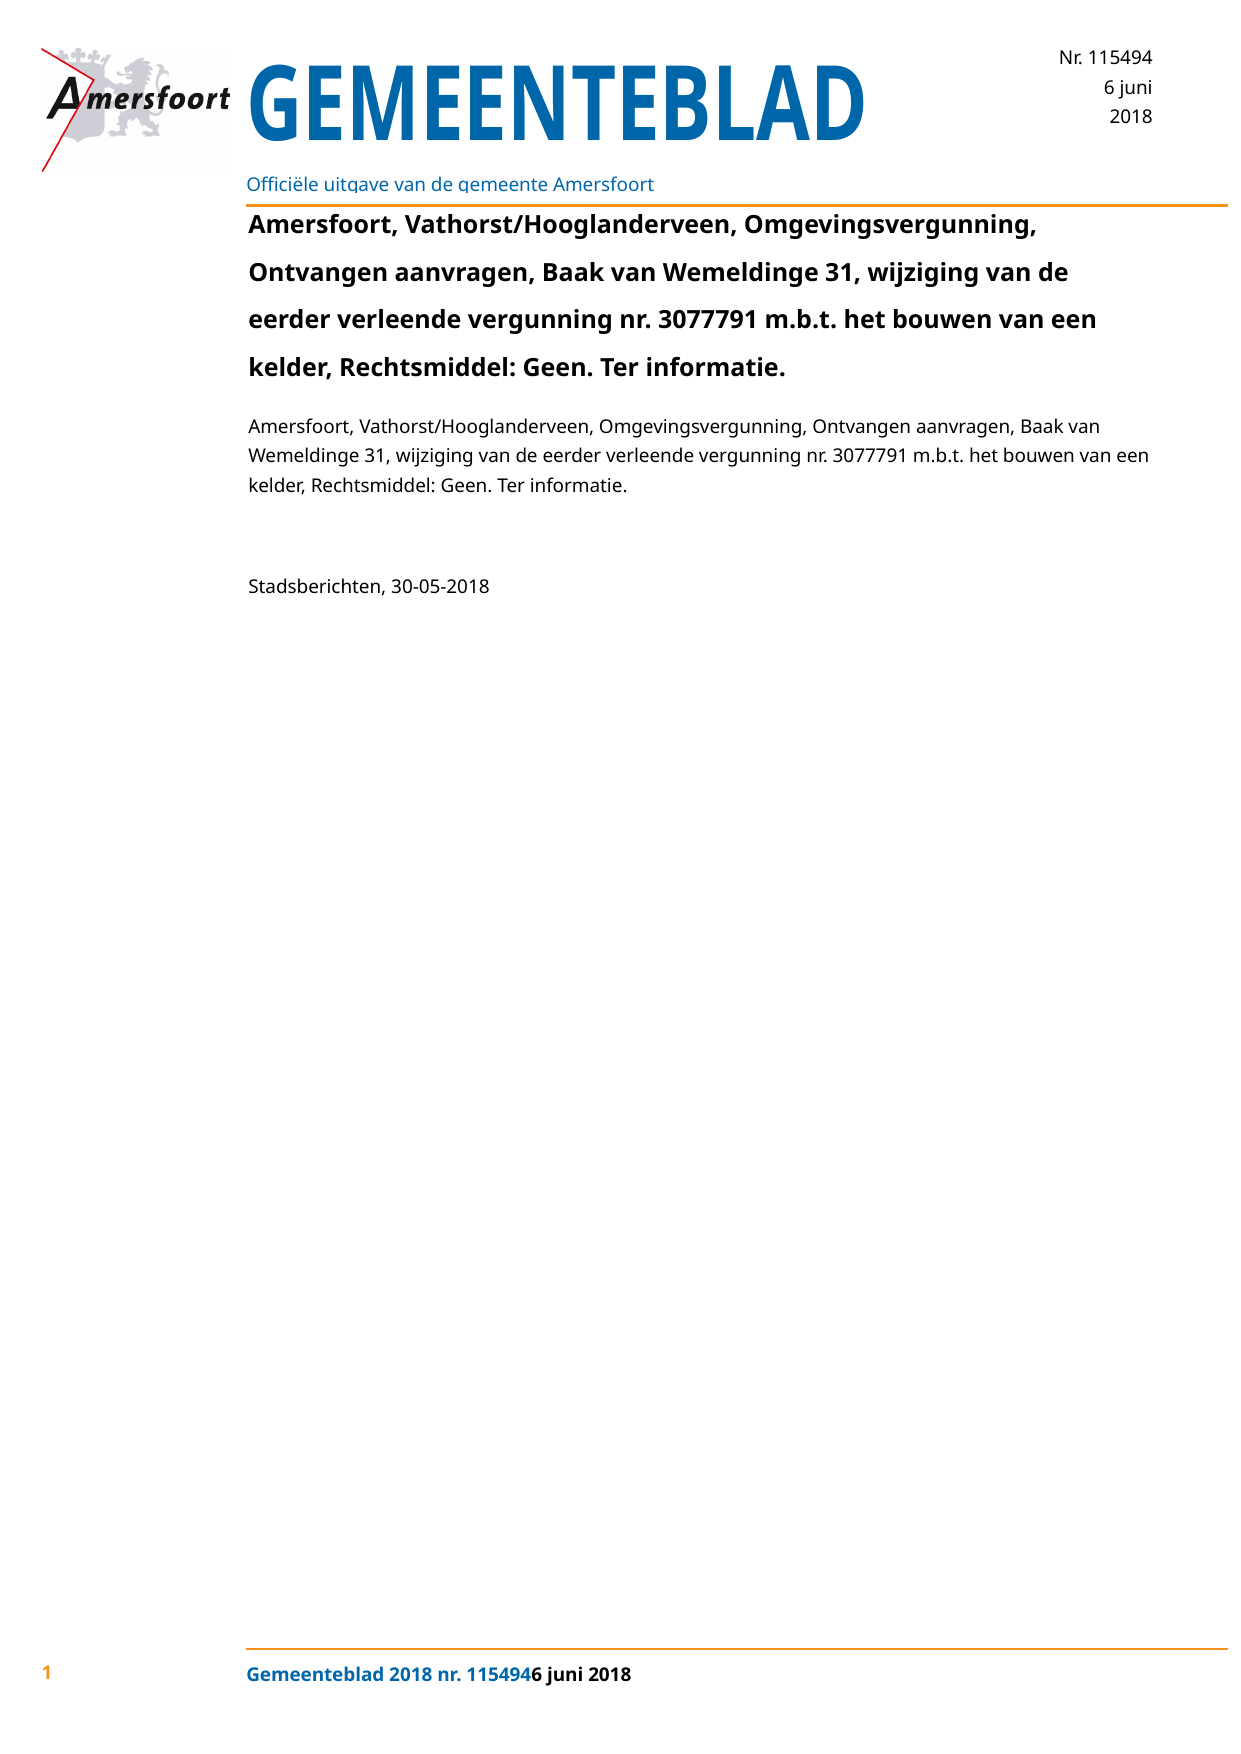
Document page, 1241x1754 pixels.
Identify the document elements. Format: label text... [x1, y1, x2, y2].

picture [41, 47, 231, 172]
text Amersfoort, Vathorst/Hooglanderveen, Omgevingsvergunning, Ontvangen aanvragen, Baak van Wemeldinge 31, wijziging van de eerder verleende vergunning nr. 3077791 m.b.t. het bouwen van een kelder, Rechtsmiddel: Geen. Ter informatie. [248, 207, 1152, 384]
text Stadsberichten, 30-05-2018 [248, 573, 1152, 599]
text Amersfoort, Vathorst/Hooglanderveen, Omgevingsvergunning, Ontvangen aanvragen, Baak van Wemeldinge 31, wijziging van de eerder verleende vergunning nr. 3077791 m.b.t. het bouwen van een kelder, Rechtsmiddel: Geen. Ter informatie. [248, 413, 1152, 498]
